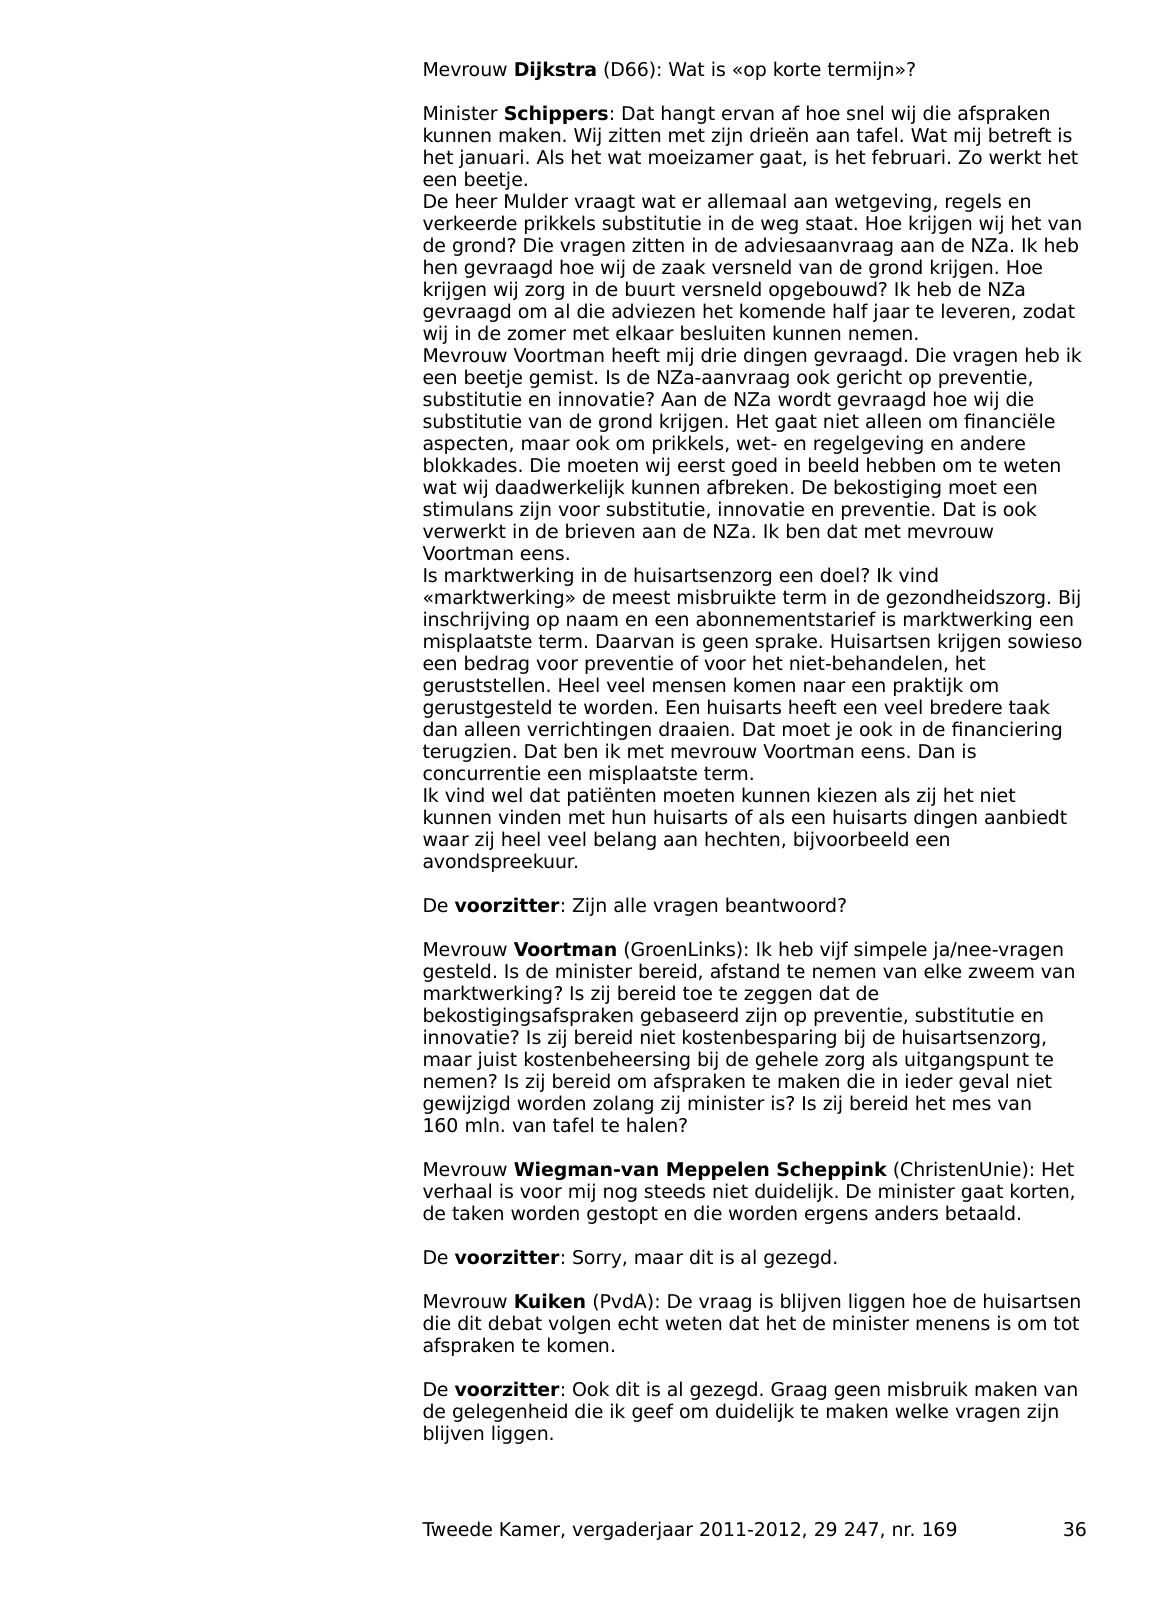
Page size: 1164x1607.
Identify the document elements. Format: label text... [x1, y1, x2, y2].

text De voorzitter: Ook dit is al gezegd. Graag geen misbruik maken van de gelegenheid die ik geef om duidelijk te maken welke vragen zijn blijven liggen. [422, 1379, 1087, 1445]
text Mevrouw Wiegman-van Meppelen Scheppink (ChristenUnie): Het verhaal is voor mij nog steeds niet duidelijk. De minister gaat korten, de taken worden gestopt en die worden ergens anders betaald. [422, 1159, 1087, 1225]
text De heer Mulder vraagt wat er allemaal aan wetgeving, regels en verkeerde prikkels substitutie in de weg staat. Hoe krijgen wij het van de grond? Die vragen zitten in de adviesaanvraag aan de NZa. Ik heb hen gevraagd hoe wij de zaak versneld van de grond krijgen. Hoe krijgen wij zorg in de buurt versneld opgebouwd? Ik heb de NZa gevraagd om al die adviezen het komende half jaar te leveren, zodat wij in de zomer met elkaar besluiten kunnen nemen. [422, 191, 1087, 345]
text De voorzitter: Zijn alle vragen beantwoord? [422, 895, 1087, 917]
text Minister Schippers: Dat hangt ervan af hoe snel wij die afspraken kunnen maken. Wij zitten met zijn drieën aan tafel. Wat mij betreft is het januari. Als het wat moeizamer gaat, is het februari. Zo werkt het een beetje. [422, 103, 1087, 191]
text Mevrouw Voortman (GroenLinks): Ik heb vijf simpele ja/nee-vragen gesteld. Is de minister bereid, afstand te nemen van elke zweem van marktwerking? Is zij bereid toe te zeggen dat de bekostigingsafspraken gebaseerd zijn op preventie, substitutie en innovatie? Is zij bereid niet kostenbesparing bij de huisartsenzorg, maar juist kostenbeheersing bij de gehele zorg als uitgangspunt te nemen? Is zij bereid om afspraken te maken die in ieder geval niet gewijzigd worden zolang zij minister is? Is zij bereid het mes van 160 mln. van tafel te halen? [422, 939, 1087, 1137]
text Mevrouw Kuiken (PvdA): De vraag is blijven liggen hoe de huisartsen die dit debat volgen echt weten dat het de minister menens is om tot afspraken te komen. [422, 1291, 1087, 1357]
text De voorzitter: Sorry, maar dit is al gezegd. [422, 1247, 1087, 1269]
text Ik vind wel dat patiënten moeten kunnen kiezen als zij het niet kunnen vinden met hun huisarts of als een huisarts dingen aanbiedt waar zij heel veel belang aan hechten, bijvoorbeeld een avondspreekuur. [422, 784, 1087, 872]
text Mevrouw Voortman heeft mij drie dingen gevraagd. Die vragen heb ik een beetje gemist. Is de NZa-aanvraag ook gericht op preventie, substitutie en innovatie? Aan de NZa wordt gevraagd hoe wij die substitutie van de grond krijgen. Het gaat niet alleen om financiële aspecten, maar ook om prikkels, wet- en regelgeving en andere blokkades. Die moeten wij eerst goed in beeld hebben om te weten wat wij daadwerkelijk kunnen afbreken. De bekostiging moet een stimulans zijn voor substitutie, innovatie en preventie. Dat is ook verwerkt in de brieven aan de NZa. Ik ben dat met mevrouw Voortman eens. [422, 345, 1087, 565]
text Mevrouw Dijkstra (D66): Wat is «op korte termijn»? [422, 59, 1087, 81]
text Is marktwerking in de huisartsenzorg een doel? Ik vind «marktwerking» de meest misbruikte term in de gezondheidszorg. Bij inschrijving op naam en een abonnementstarief is marktwerking een misplaatste term. Daarvan is geen sprake. Huisartsen krijgen sowieso een bedrag voor preventie of voor het niet-behandelen, het geruststellen. Heel veel mensen komen naar een praktijk om gerustgesteld te worden. Een huisarts heeft een veel bredere taak dan alleen verrichtingen draaien. Dat moet je ook in de financiering terugzien. Dat ben ik met mevrouw Voortman eens. Dan is concurrentie een misplaatste term. [422, 565, 1087, 784]
